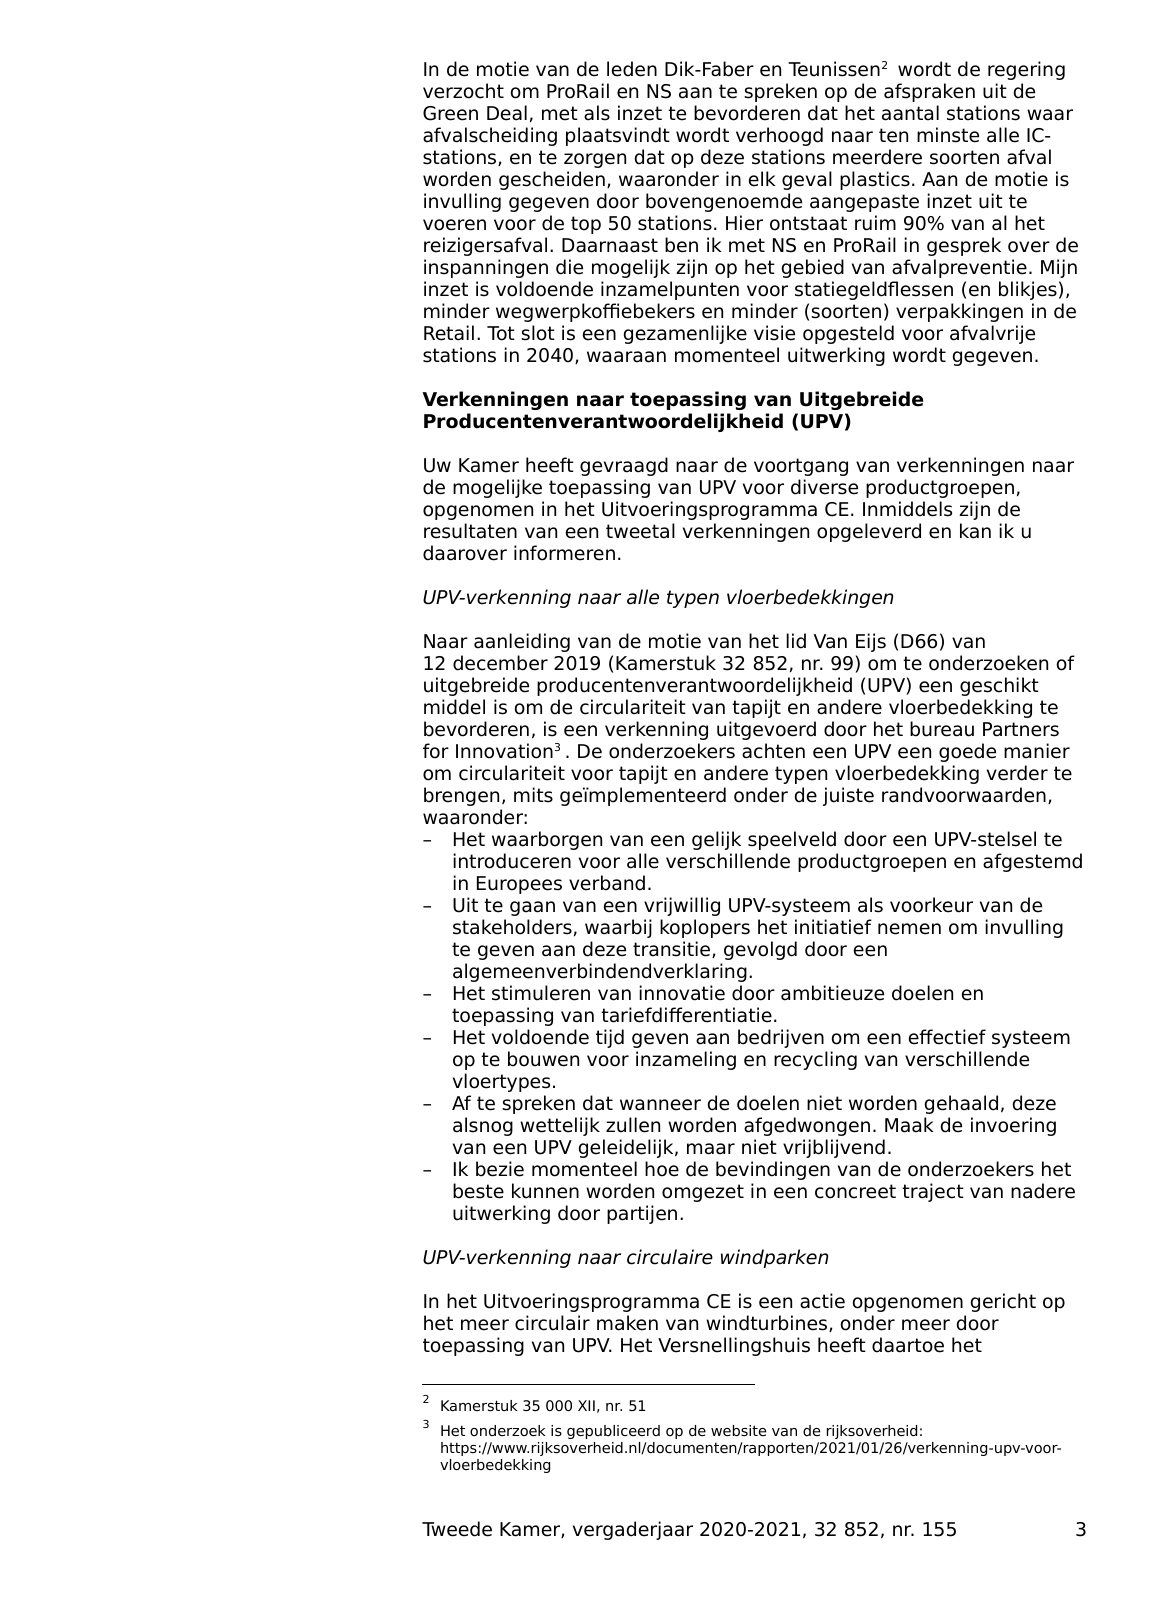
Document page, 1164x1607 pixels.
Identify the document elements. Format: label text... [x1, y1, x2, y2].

text – Uit te gaan van een vrijwillig UPV-systeem als voorkeur van de stakeholders, waarbij koplopers het initiatief nemen om invulling te geven aan deze transitie, gevolgd door een algemeenverbindendverklaring. [422, 895, 1087, 983]
subtitle UPV-verkenning naar circulaire windparken [422, 1247, 1087, 1269]
text – Het voldoende tijd geven aan bedrijven om een effectief systeem op te bouwen voor inzameling en recycling van verschillende vloertypes. [422, 1027, 1087, 1093]
text Het onderzoek is gepubliceerd op de website van de rijksoverheid: https://www.rijksoverheid.nl/documenten/rapporten/2021/01/26/verkenning-upv-voor-vloerbedekking [422, 1418, 1087, 1474]
text In het Uitvoeringsprogramma CE is een actie opgenomen gericht op het meer circulair maken van windturbines, onder meer door toepassing van UPV. Het Versnellingshuis heeft daartoe het [422, 1291, 1087, 1357]
text – Het stimuleren van innovatie door ambitieuze doelen en toepassing van tariefdifferentiatie. [422, 983, 1087, 1027]
text Uw Kamer heeft gevraagd naar de voortgang van verkenningen naar de mogelijke toepassing van UPV voor diverse productgroepen, opgenomen in het Uitvoeringsprogramma CE. Inmiddels zijn de resultaten van een tweetal verkenningen opgeleverd en kan ik u daarover informeren. [422, 455, 1087, 565]
text – Af te spreken dat wanneer de doelen niet worden gehaald, deze alsnog wettelijk zullen worden afgedwongen. Maak de invoering van een UPV geleidelijk, maar niet vrijblijvend. [422, 1093, 1087, 1159]
text Naar aanleiding van de motie van het lid Van Eijs (D66) van 12 december 2019 (Kamerstuk 32 852, nr. 99) om te onderzoeken of uitgebreide producentenverantwoordelijkheid (UPV) een geschikt middel is om de circulariteit van tapijt en andere vloerbedekking te bevorderen, is een verkenning uitgevoerd door het bureau Partners for Innovation. De onderzoekers achten een UPV een goede manier om circulariteit voor tapijt en andere typen vloerbedekking verder te brengen, mits geïmplementeerd onder de juiste randvoorwaarden, waaronder: [422, 631, 1087, 829]
text Kamerstuk 35 000 XII, nr. 51 [422, 1393, 1087, 1416]
text In de motie van de leden Dik-Faber en Teunissen wordt de regering verzocht om ProRail en NS aan te spreken op de afspraken uit de Green Deal, met als inzet te bevorderen dat het aantal stations waar afvalscheiding plaatsvindt wordt verhoogd naar ten minste alle IC-stations, en te zorgen dat op deze stations meerdere soorten afval worden gescheiden, waaronder in elk geval plastics. Aan de motie is invulling gegeven door bovengenoemde aangepaste inzet uit te voeren voor de top 50 stations. Hier ontstaat ruim 90% van al het reizigersafval. Daarnaast ben ik met NS en ProRail in gesprek over de inspanningen die mogelijk zijn op het gebied van afvalpreventie. Mijn inzet is voldoende inzamelpunten voor statiegeldflessen (en blikjes), minder wegwerpkoffiebekers en minder (soorten) verpakkingen in de Retail. Tot slot is een gezamenlijke visie opgesteld voor afvalvrije stations in 2040, waaraan momenteel uitwerking wordt gegeven. [422, 59, 1087, 367]
text – Ik bezie momenteel hoe de bevindingen van de onderzoekers het beste kunnen worden omgezet in een concreet traject van nadere uitwerking door partijen. [422, 1159, 1087, 1225]
text – Het waarborgen van een gelijk speelveld door een UPV-stelsel te introduceren voor alle verschillende productgroepen en afgestemd in Europees verband. [422, 829, 1087, 895]
subtitle UPV-verkenning naar alle typen vloerbedekkingen [422, 587, 1087, 609]
subtitle Verkenningen naar toepassing van Uitgebreide Producentenverantwoordelijkheid (UPV) [422, 389, 1087, 433]
